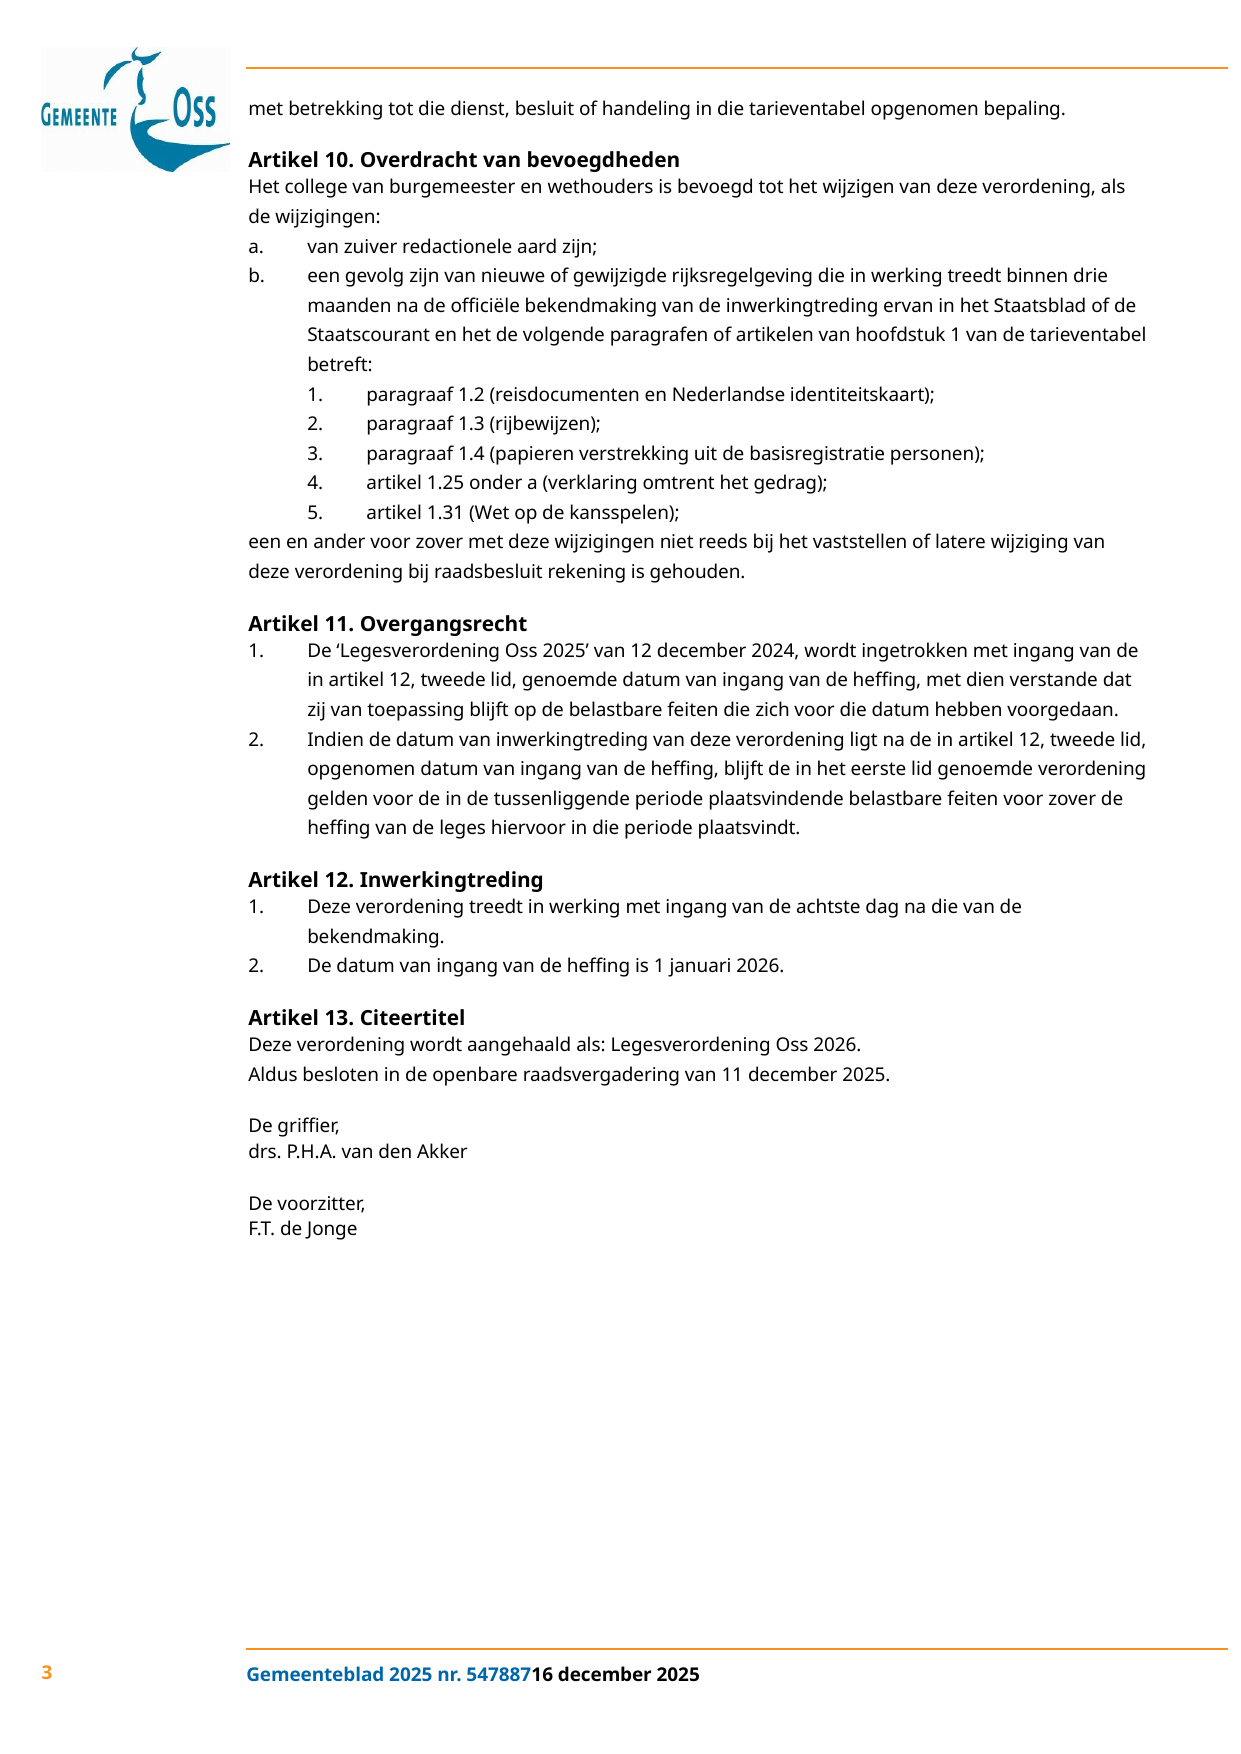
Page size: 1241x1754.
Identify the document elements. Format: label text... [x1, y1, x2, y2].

list artikel 1.31 (Wet op de kansspelen); [307, 499, 1152, 525]
text Het college van burgemeester en wethouders is bevoegd tot het wijzigen van deze verordening, als de wijzigingen: [248, 174, 1152, 229]
text een en ander voor zover met deze wijzigingen niet reeds bij het vaststellen of latere wijziging van deze verordening bij raadsbesluit rekening is gehouden. [248, 529, 1152, 584]
text Deze verordening wordt aangehaald als: Legesverordening Oss 2026. [248, 1031, 1152, 1057]
picture [41, 47, 231, 172]
text drs. P.H.A. van den Akker [248, 1138, 1152, 1164]
list van zuiver redactionele aard zijn; [248, 233, 1152, 258]
text met betrekking tot die dienst, besluit of handeling in die tarieventabel opgenomen bepaling. [248, 95, 1152, 121]
list De datum van ingang van de heffing is 1 januari 2026. [248, 953, 1152, 978]
text Artikel 11. Overgangsrecht [248, 609, 1152, 637]
list paragraaf 1.2 (reisdocumenten en Nederlandse identiteitskaart); [307, 381, 1152, 406]
text Aldus besloten in de openbare raadsvergadering van 11 december 2025. [248, 1061, 1152, 1087]
list Deze verordening treedt in werking met ingang van de achtste dag na die van de bekendmaking. [248, 893, 1152, 949]
text De voorzitter, [248, 1190, 1152, 1215]
list paragraaf 1.3 (rijbewijzen); [307, 410, 1152, 436]
text Artikel 13. Citeertitel [248, 1003, 1152, 1031]
list De ‘Legesverordening Oss 2025’ van 12 december 2024, wordt ingetrokken met ingang van de in artikel 12, tweede lid, genoemde datum van ingang van de heffing, met dien verstande dat zij van toepassing blijft op de belastbare feiten die zich voor die datum hebben voorgedaan. [248, 637, 1152, 722]
list een gevolg zijn van nieuwe of gewijzigde rijksregelgeving die in werking treedt binnen drie maanden na de officiële bekendmaking van de inwerkingtreding ervan in het Staatsblad of de Staatscourant en het de volgende paragrafen of artikelen van hoofdstuk 1 van de tarieventabel betreft: [248, 262, 1152, 377]
text De griffier, [248, 1112, 1152, 1138]
list artikel 1.25 onder a (verklaring omtrent het gedrag); [307, 469, 1152, 495]
list Indien de datum van inwerkingtreding van deze verordening ligt na de in artikel 12, tweede lid, opgenomen datum van ingang van de heffing, blijft de in het eerste lid genoemde verordening gelden voor de in de tussenliggende periode plaatsvindende belastbare feiten voor zover de heffing van de leges hiervoor in die periode plaatsvindt. [248, 726, 1152, 840]
text F.T. de Jonge [248, 1215, 1152, 1241]
text Artikel 12. Inwerkingtreding [248, 865, 1152, 893]
text Artikel 10. Overdracht van bevoegdheden [248, 145, 1152, 174]
list paragraaf 1.4 (papieren verstrekking uit de basisregistratie personen); [307, 440, 1152, 466]
